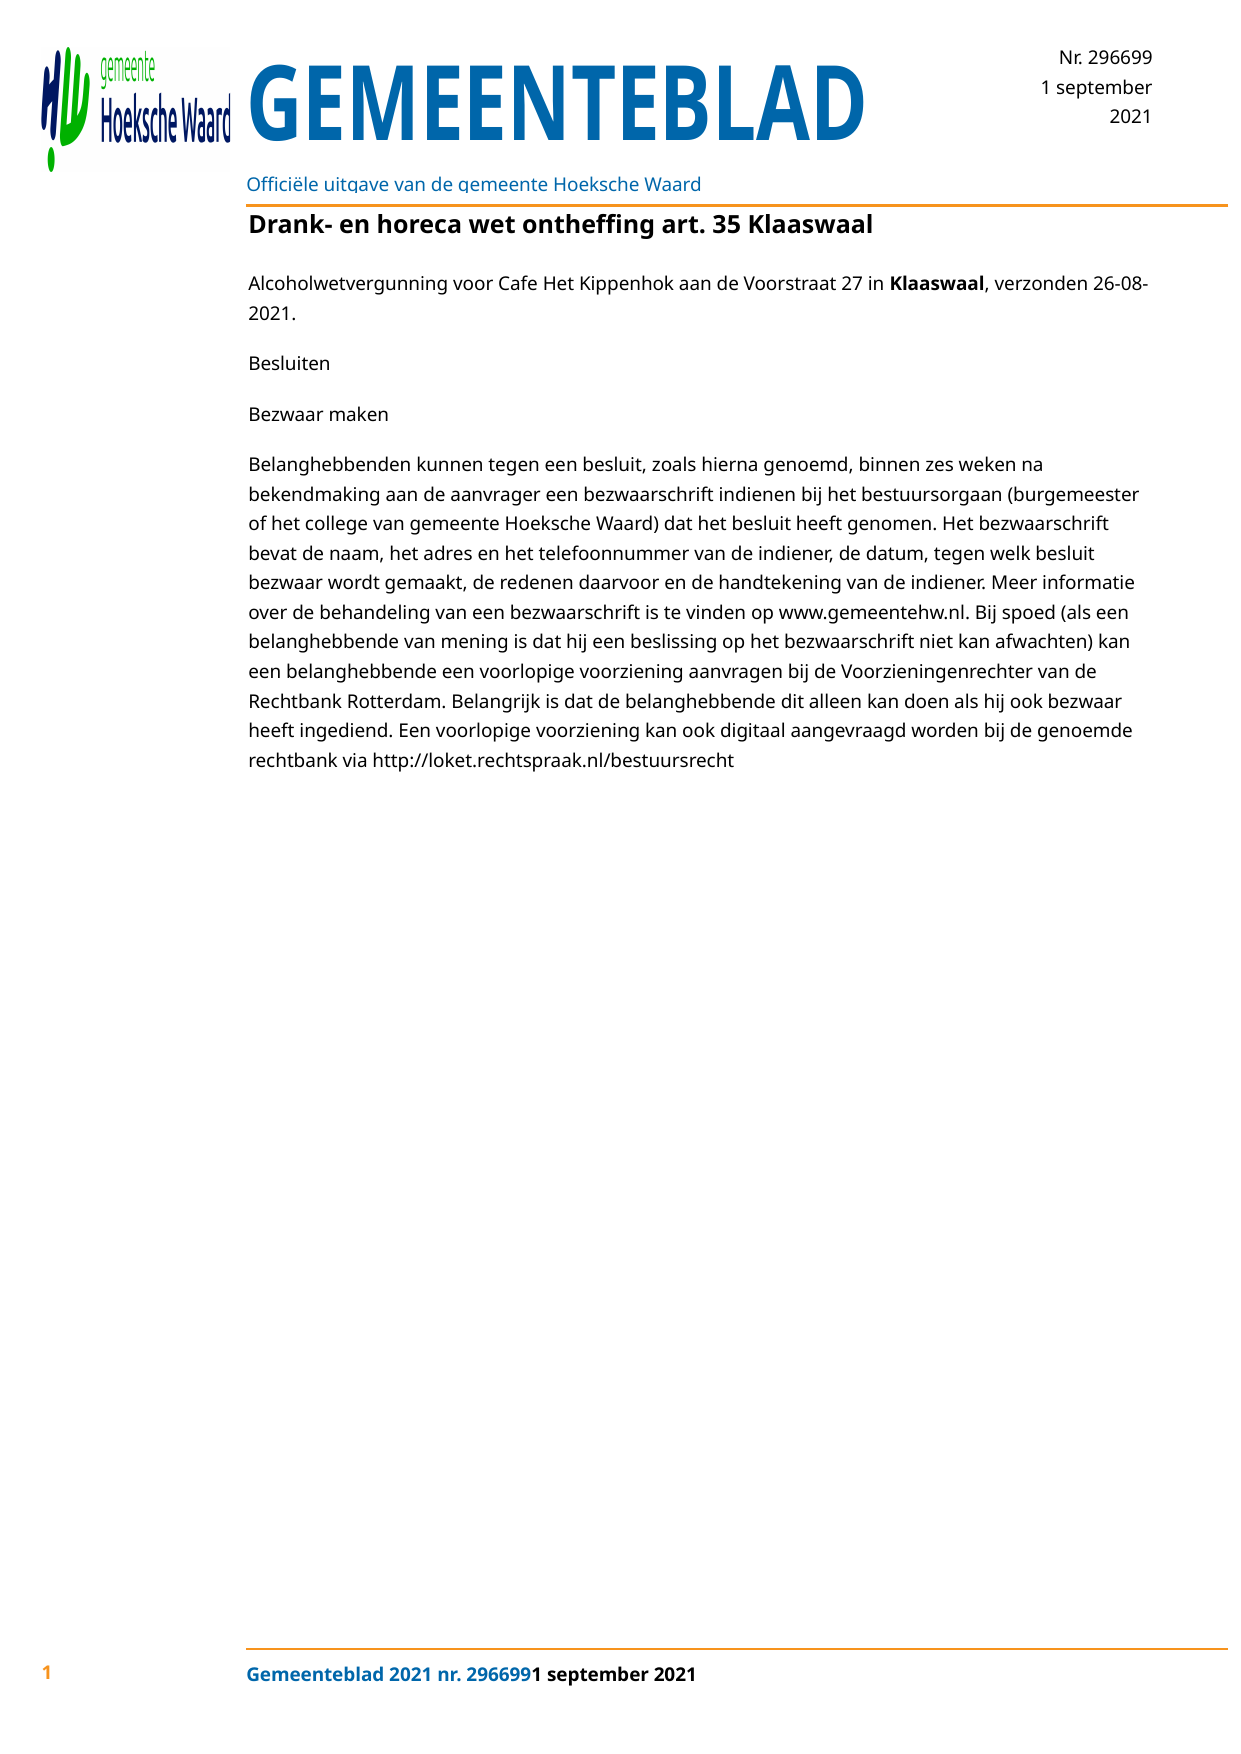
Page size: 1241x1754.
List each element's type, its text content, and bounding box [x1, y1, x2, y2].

text Besluiten [248, 350, 1152, 376]
text Belanghebbenden kunnen tegen een besluit, zoals hierna genoemd, binnen zes weken na bekendmaking aan de aanvrager een bezwaarschrift indienen bij het bestuursorgaan (burgemeester of het college van gemeente Hoeksche Waard) dat het besluit heeft genomen. Het bezwaarschrift bevat de naam, het adres en het telefoonnummer van de indiener, de datum, tegen welk besluit bezwaar wordt gemaakt, de redenen daarvoor en de handtekening van de indiener. Meer informatie over de behandeling van een bezwaarschrift is te vinden op www.gemeentehw.nl. Bij spoed (als een belanghebbende van mening is dat hij een beslissing op het bezwaarschrift niet kan afwachten) kan een belanghebbende een voorlopige voorziening aanvragen bij de Voorzieningenrechter van de Rechtbank Rotterdam. Belangrijk is dat de belanghebbende dit alleen kan doen als hij ook bezwaar heeft ingediend. Een voorlopige voorziening kan ook digitaal aangevraagd worden bij de genoemde rechtbank via http://loket.rechtspraak.nl/bestuursrecht [248, 451, 1152, 773]
text Alcoholwetvergunning voor Cafe Het Kippenhok aan de Voorstraat 27 in Klaaswaal, verzonden 26-08-2021. [248, 270, 1152, 326]
text Bezwaar maken [248, 401, 1152, 426]
picture [41, 47, 231, 172]
text Drank- en horeca wet ontheffing art. 35 Klaaswaal [248, 207, 1152, 241]
